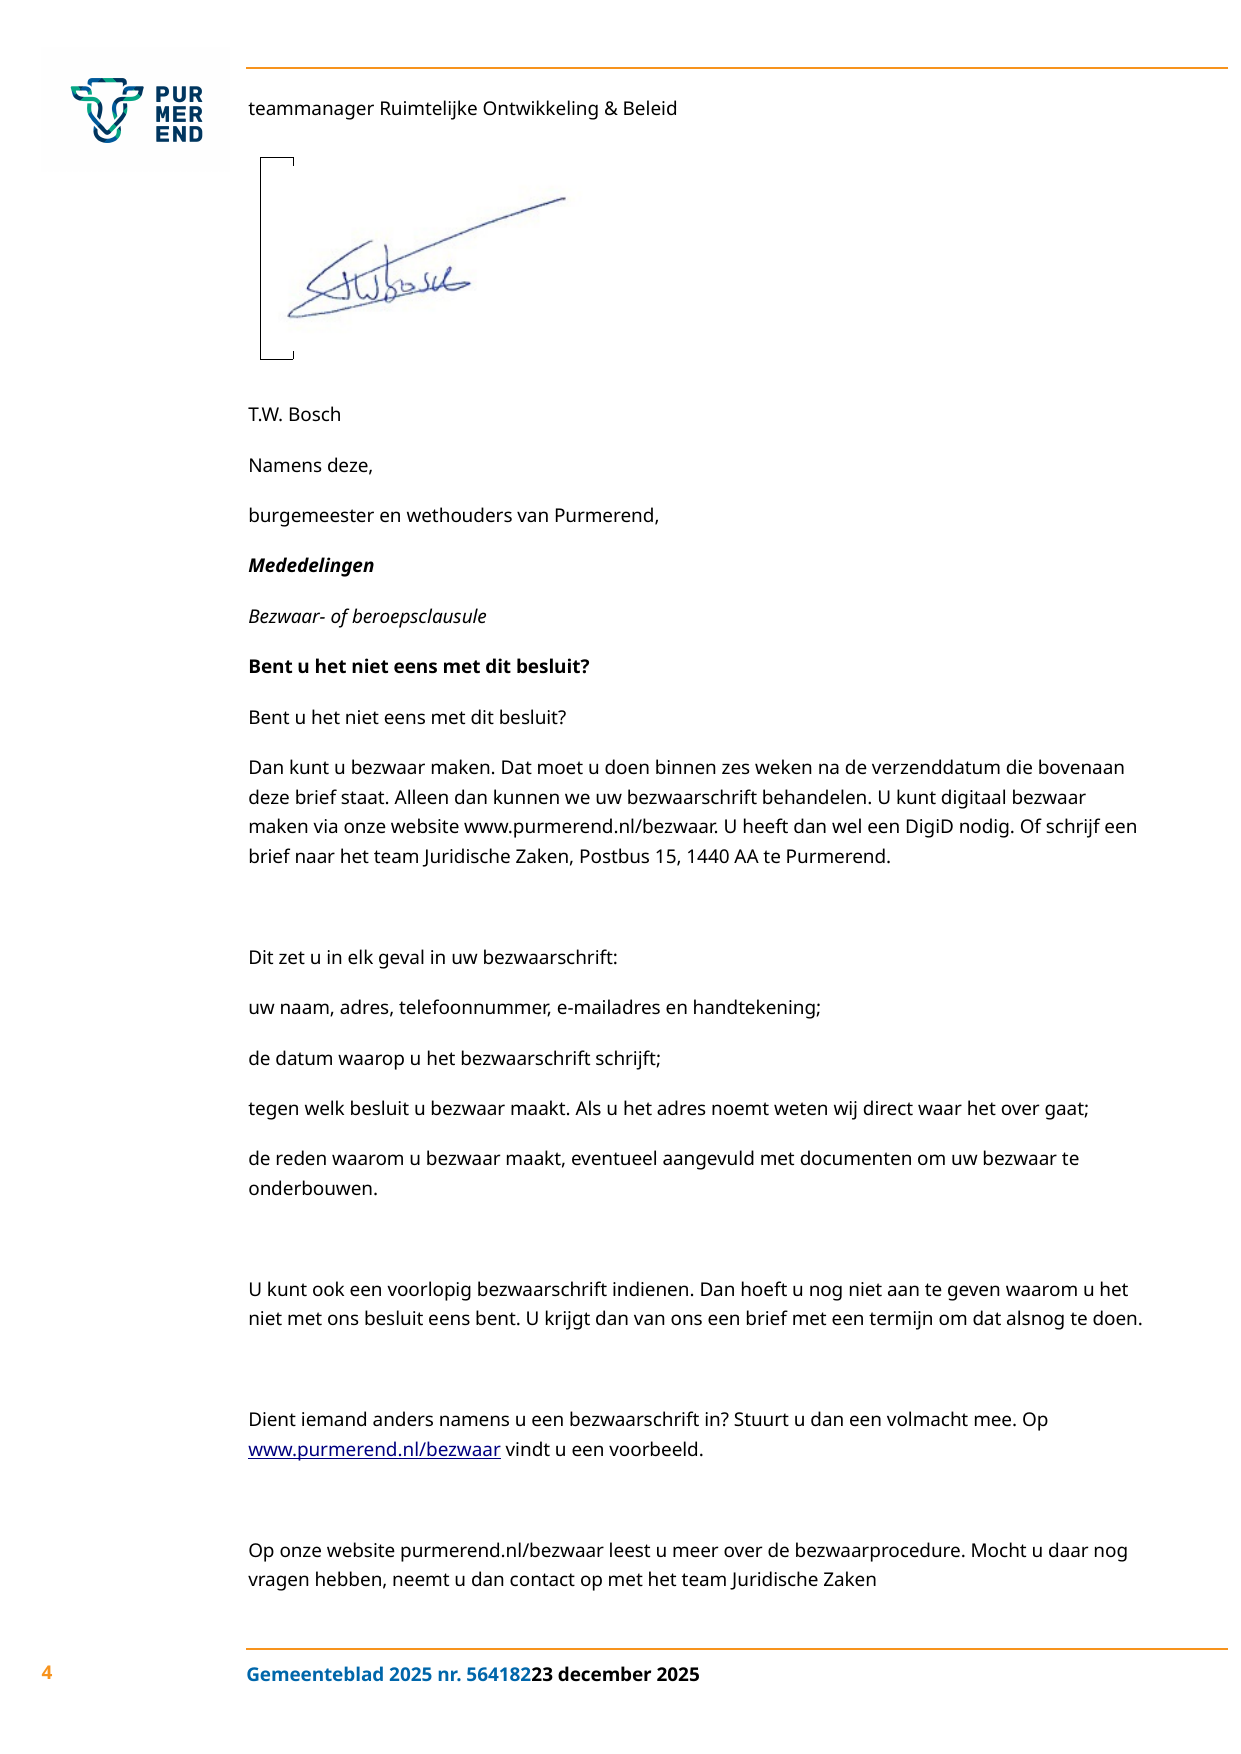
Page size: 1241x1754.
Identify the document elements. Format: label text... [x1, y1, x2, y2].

text de reden waarom u bezwaar maakt, eventueel aangevuld met documenten om uw bezwaar te onderbouwen. [248, 1146, 1152, 1201]
text Bent u het niet eens met dit besluit? [248, 704, 1152, 730]
picture [268, 166, 600, 351]
text Op onze website purmerend.nl/bezwaar leest u meer over de bezwaarprocedure. Mocht u daar nog vragen hebben, neemt u dan contact op met het team Juridische Zaken [248, 1537, 1152, 1592]
text Mededelingen [248, 553, 1152, 578]
text Bent u het niet eens met dit besluit? [248, 653, 1152, 679]
text uw naam, adres, telefoonnummer, e-mailadres en handtekening; [248, 994, 1152, 1020]
text T.W. Bosch [248, 401, 1152, 427]
text burgemeester en wethouders van Purmerend, [248, 502, 1152, 528]
text Dit zet u in elk geval in uw bezwaarschrift: [248, 944, 1152, 970]
text U kunt ook een voorlopig bezwaarschrift indienen. Dan hoeft u nog niet aan te geven waarom u het niet met ons besluit eens bent. U krijgt dan van ons een brief met een termijn om dat alsnog te doen. [248, 1276, 1152, 1331]
text Dient iemand anders namens u een bezwaarschrift in? Stuurt u dan een volmacht mee. Op www.purmerend.nl/bezwaar vindt u een voorbeeld. [248, 1406, 1152, 1462]
text Bezwaar- of beroepsclausule [248, 603, 1152, 629]
text tegen welk besluit u bezwaar maakt. Als u het adres noemt weten wij direct waar het over gaat; [248, 1095, 1152, 1121]
text Dan kunt u bezwaar maken. Dat moet u doen binnen zes weken na de verzenddatum die bovenaan deze brief staat. Alleen dan kunnen we uw bezwaarschrift behandelen. U kunt digitaal bezwaar maken via onze website www.purmerend.nl/bezwaar. U heeft dan wel een DigiD nodig. Of schrijf een brief naar het team Juridische Zaken, Postbus 15, 1440 AA te Purmerend. [248, 754, 1152, 869]
text de datum waarop u het bezwaarschrift schrijft; [248, 1045, 1152, 1071]
text teammanager Ruimtelijke Ontwikkeling & Beleid [248, 95, 1152, 121]
picture [41, 47, 231, 172]
text Namens deze, [248, 452, 1152, 478]
